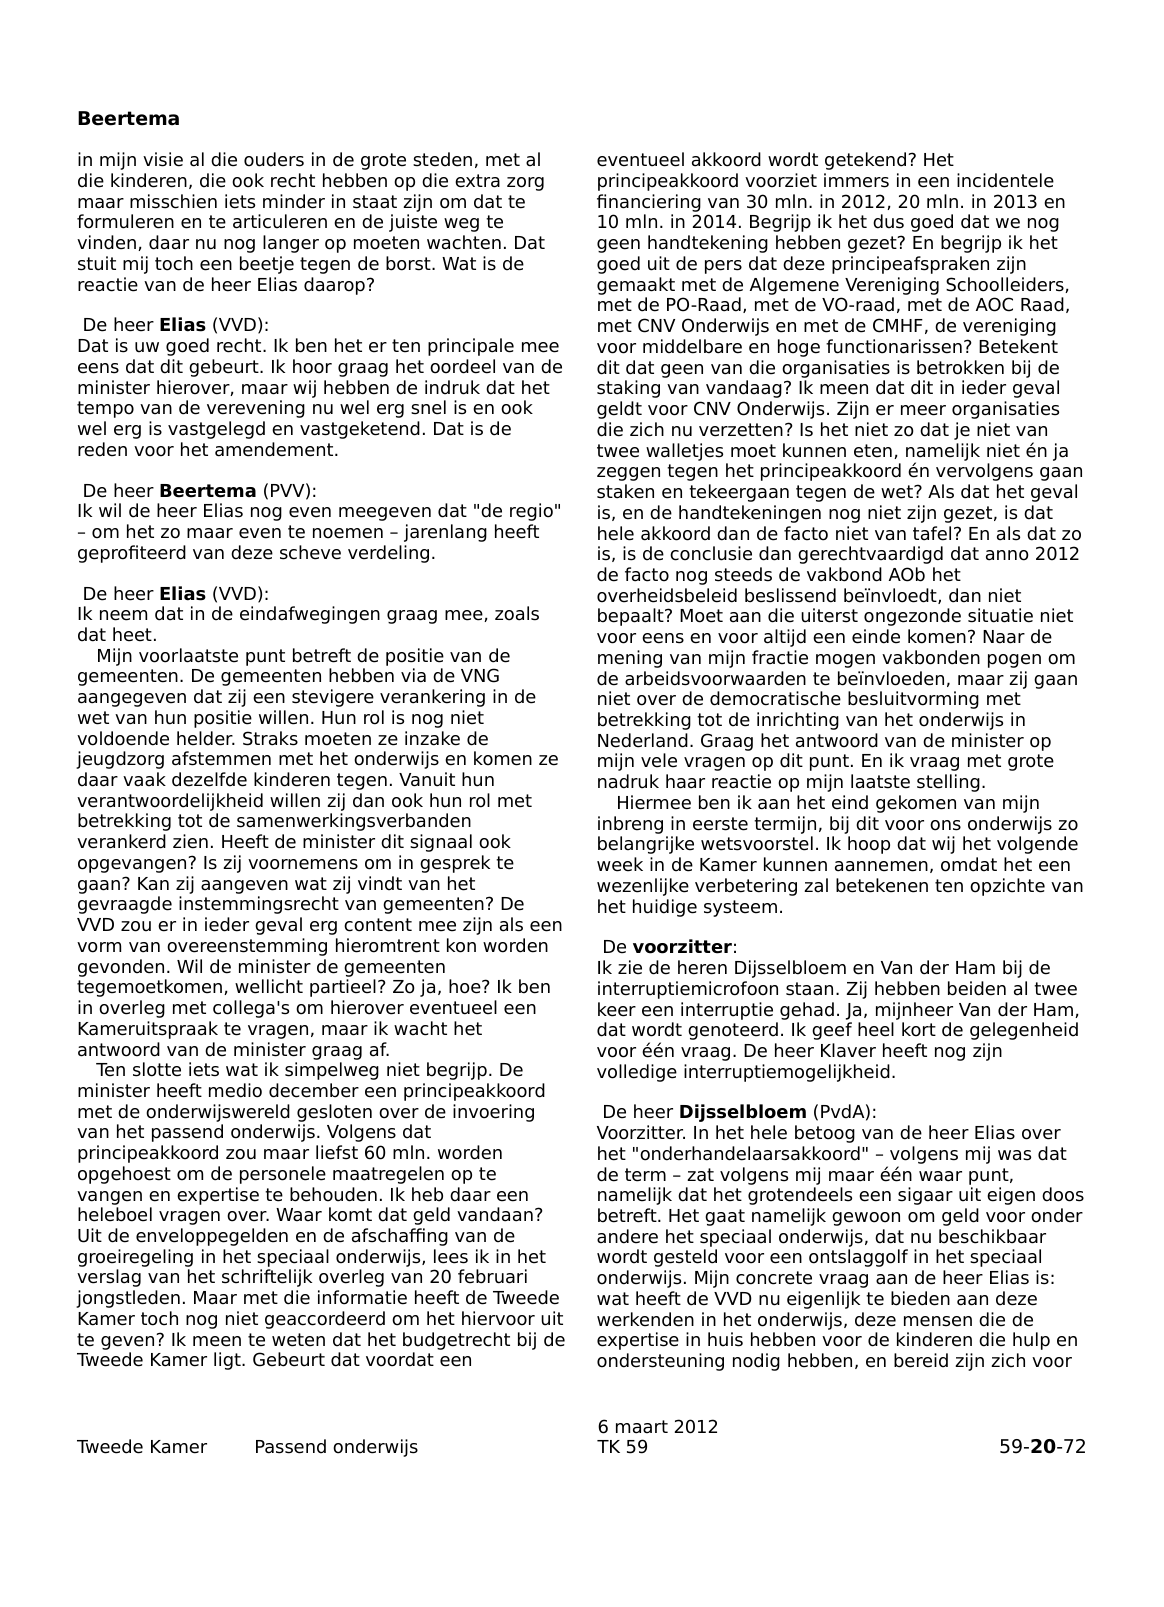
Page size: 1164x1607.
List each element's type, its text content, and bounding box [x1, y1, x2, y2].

text eventueel akkoord wordt getekend? Het principeakkoord voorziet immers in een incidentele financiering van 30 mln. in 2012, 20 mln. in 2013 en 10 mln. in 2014. Begrijp ik het dus goed dat we nog geen handtekening hebben gezet? En begrijp ik het goed uit de pers dat deze principeafspraken zijn gemaakt met de Algemene Vereniging Schoolleiders, met de PO-Raad, met de VO-raad, met de AOC Raad, met CNV Onderwijs en met de CMHF, de vereniging voor middelbare en hoge functionarissen? Betekent dit dat geen van die organisaties is betrokken bij de staking van vandaag? Ik meen dat dit in ieder geval geldt voor CNV Onderwijs. Zijn er meer organisaties die zich nu verzetten? Is het niet zo dat je niet van twee walletjes moet kunnen eten, namelijk niet én ja zeggen tegen het principeakkoord én vervolgens gaan staken en tekeergaan tegen de wet? Als dat het geval is, en de handtekeningen nog niet zijn gezet, is dat hele akkoord dan de facto niet van tafel? En als dat zo is, is de conclusie dan gerechtvaardigd dat anno 2012 de facto nog steeds de vakbond AOb het overheidsbeleid beslissend beïnvloedt, dan niet bepaalt? Moet aan die uiterst ongezonde situatie niet voor eens en voor altijd een einde komen? Naar de mening van mijn fractie mogen vakbonden pogen om de arbeidsvoorwaarden te beïnvloeden, maar zij gaan niet over de democratische besluitvorming met betrekking tot de inrichting van het onderwijs in Nederland. Graag het antwoord van de minister op mijn vele vragen op dit punt. En ik vraag met grote nadruk haar reactie op mijn laatste stelling. [596, 150, 1087, 793]
text Voorzitter. In het hele betoog van de heer Elias over het "onderhandelaarsakkoord" – volgens mij was dat de term – zat volgens mij maar één waar punt, namelijk dat het grotendeels een sigaar uit eigen doos betreft. Het gaat namelijk gewoon om geld voor onder andere het speciaal onderwijs, dat nu beschikbaar wordt gesteld voor een ontslaggolf in het speciaal onderwijs. Mijn concrete vraag aan de heer Elias is: wat heeft de VVD nu eigenlijk te bieden aan deze werkenden in het onderwijs, deze mensen die de expertise in huis hebben voor de kinderen die hulp en ondersteuning nodig hebben, en bereid zijn zich voor [596, 1123, 1087, 1372]
text Hiermee ben ik aan het eind gekomen van mijn inbreng in eerste termijn, bij dit voor ons onderwijs zo belangrijke wetsvoorstel. Ik hoop dat wij het volgende week in de Kamer kunnen aannemen, omdat het een wezenlijke verbetering zal betekenen ten opzichte van het huidige systeem. [596, 793, 1087, 917]
text De heer Elias (VVD): [77, 583, 567, 604]
text Ten slotte iets wat ik simpelweg niet begrijp. De minister heeft medio december een principeakkoord met de onderwijswereld gesloten over de invoering van het passend onderwijs. Volgens dat principeakkoord zou maar liefst 60 mln. worden opgehoest om de personele maatregelen op te vangen en expertise te behouden. Ik heb daar een heleboel vragen over. Waar komt dat geld vandaan? Uit de enveloppegelden en de afschaffing van de groeiregeling in het speciaal onderwijs, lees ik in het verslag van het schriftelijk overleg van 20 februari jongstleden. Maar met die informatie heeft de Tweede Kamer toch nog niet geaccordeerd om het hiervoor uit te geven? Ik meen te weten dat het budgetrecht bij de Tweede Kamer ligt. Gebeurt dat voordat een [77, 1060, 567, 1371]
text Mijn voorlaatste punt betreft de positie van de gemeenten. De gemeenten hebben via de VNG aangegeven dat zij een stevigere verankering in de wet van hun positie willen. Hun rol is nog niet voldoende helder. Straks moeten ze inzake de jeugdzorg afstemmen met het onderwijs en komen ze daar vaak dezelfde kinderen tegen. Vanuit hun verantwoordelijkheid willen zij dan ook hun rol met betrekking tot de samenwerkingsverbanden verankerd zien. Heeft de minister dit signaal ook opgevangen? Is zij voornemens om in gesprek te gaan? Kan zij aangeven wat zij vindt van het gevraagde instemmingsrecht van gemeenten? De VVD zou er in ieder geval erg content mee zijn als een vorm van overeenstemming hieromtrent kon worden gevonden. Wil de minister de gemeenten tegemoetkomen, wellicht partieel? Zo ja, hoe? Ik ben in overleg met collega's om hierover eventueel een Kameruitspraak te vragen, maar ik wacht het antwoord van de minister graag af. [77, 646, 567, 1060]
text De heer Elias (VVD): [77, 315, 567, 336]
text De heer Beertema (PVV): [77, 480, 567, 501]
text De heer Dijsselbloem (PvdA): [596, 1102, 1087, 1123]
text Ik wil de heer Elias nog even meegeven dat "de regio" – om het zo maar even te noemen – jarenlang heeft geprofiteerd van deze scheve verdeling. [77, 501, 567, 563]
text Dat is uw goed recht. Ik ben het er ten principale mee eens dat dit gebeurt. Ik hoor graag het oordeel van de minister hierover, maar wij hebben de indruk dat het tempo van de verevening nu wel erg snel is en ook wel erg is vastgelegd en vastgeketend. Dat is de reden voor het amendement. [77, 336, 567, 460]
text Ik zie de heren Dijsselbloem en Van der Ham bij de interruptiemicrofoon staan. Zij hebben beiden al twee keer een interruptie gehad. Ja, mijnheer Van der Ham, dat wordt genoteerd. Ik geef heel kort de gelegenheid voor één vraag. De heer Klaver heeft nog zijn volledige interruptiemogelijkheid. [596, 958, 1087, 1082]
text Ik neem dat in de eindafwegingen graag mee, zoals dat heet. [77, 604, 567, 646]
text De voorzitter: [596, 937, 1087, 958]
text in mijn visie al die ouders in de grote steden, met al die kinderen, die ook recht hebben op die extra zorg maar misschien iets minder in staat zijn om dat te formuleren en te articuleren en de juiste weg te vinden, daar nu nog langer op moeten wachten. Dat stuit mij toch een beetje tegen de borst. Wat is de reactie van de heer Elias daarop? [77, 150, 567, 295]
